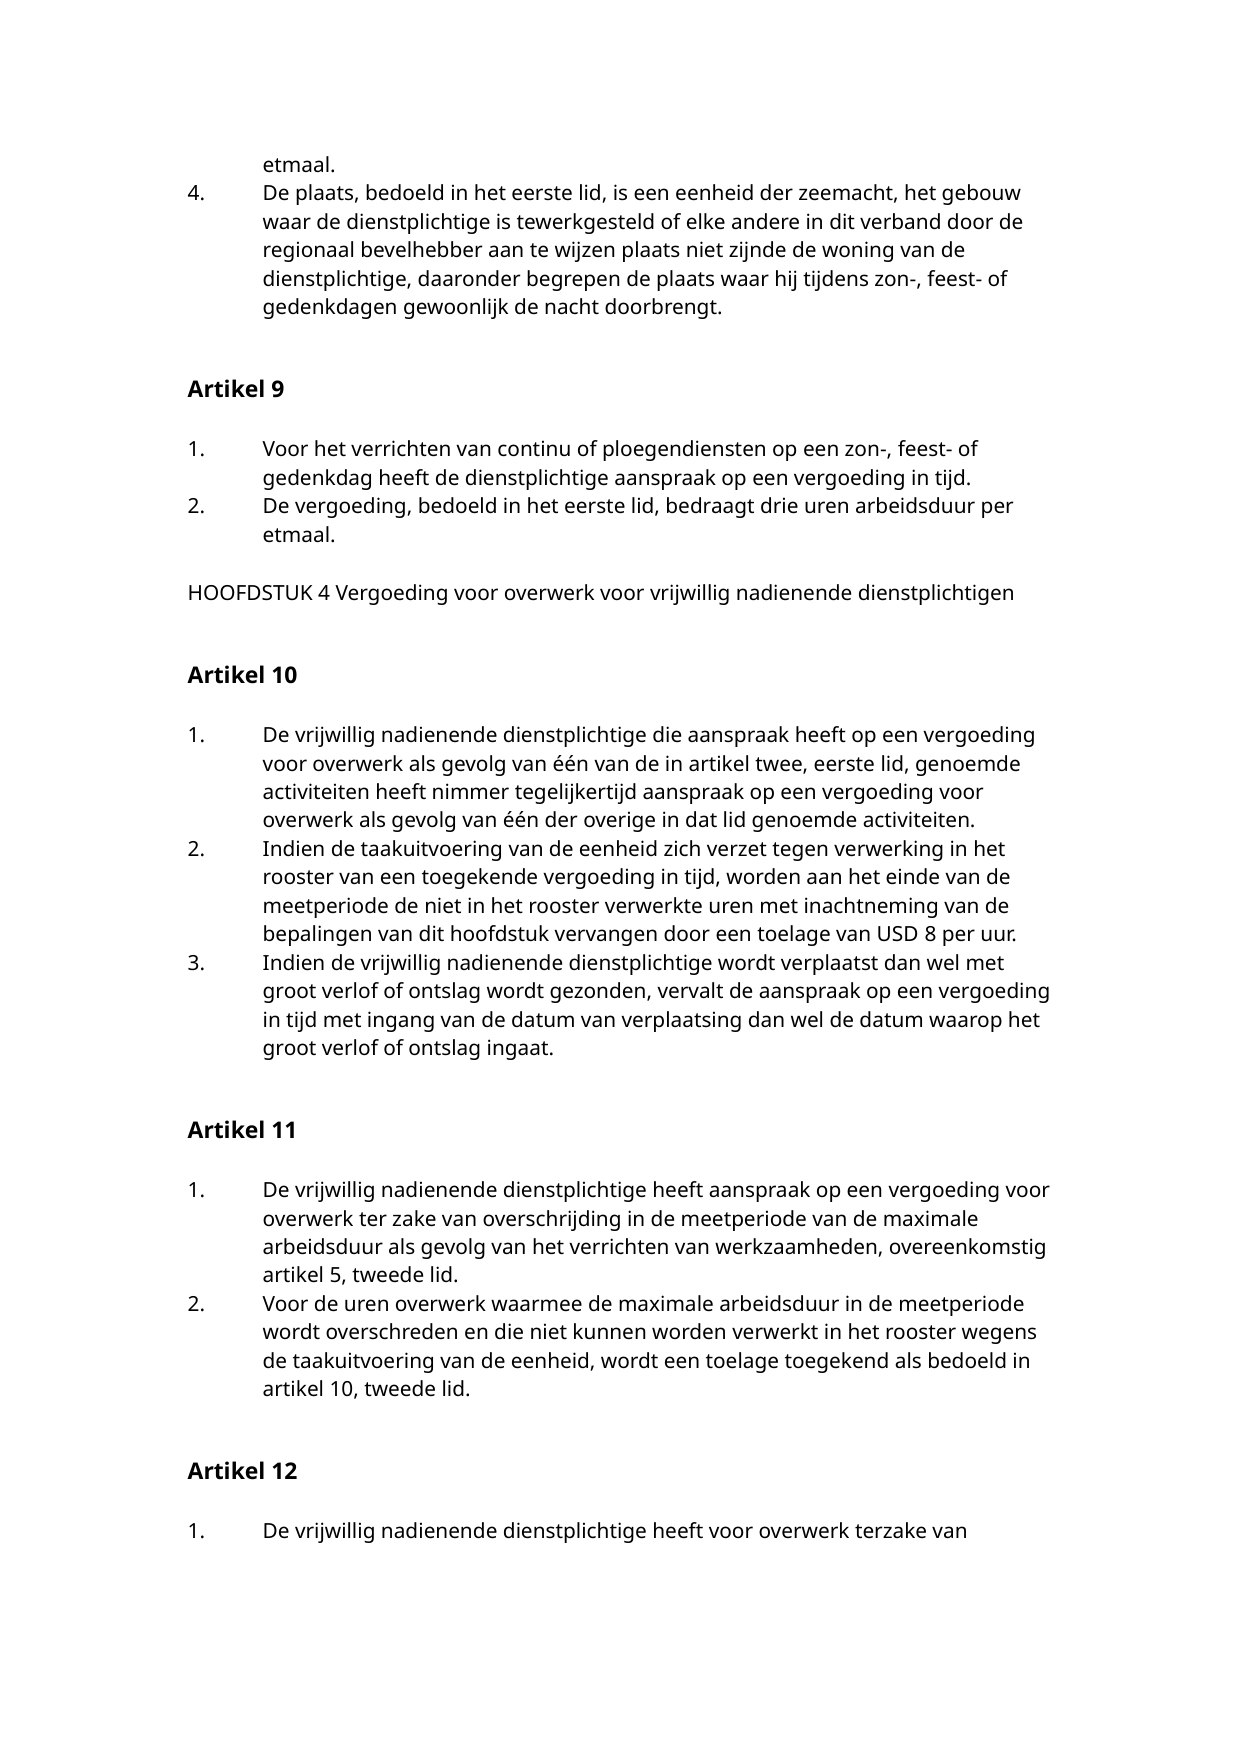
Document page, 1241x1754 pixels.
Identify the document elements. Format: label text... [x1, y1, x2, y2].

list Voor de uren overwerk waarmee de maximale arbeidsduur in de meetperiode wordt overschreden en die niet kunnen worden verwerkt in het rooster wegens de taakuitvoering van de eenheid, wordt een toelage toegekend als bedoeld in artikel 10, tweede lid. [187, 1289, 1053, 1403]
subtitle Artikel 12 [187, 1455, 1053, 1487]
subtitle HOOFDSTUK 4 Vergoeding voor overwerk voor vrijwillig nadienende dienstplichtigen [187, 578, 1053, 607]
list Indien de vrijwillig nadienende dienstplichtige wordt verplaatst dan wel met groot verlof of ontslag wordt gezonden, vervalt de aanspraak op een vergoeding in tijd met ingang van de datum van verplaatsing dan wel de datum waarop het groot verlof of ontslag ingaat. [187, 948, 1053, 1062]
list De vergoeding, bedoeld in het eerste lid, bedraagt drie uren arbeidsduur per etmaal. [187, 491, 1053, 548]
subtitle Artikel 11 [187, 1114, 1053, 1145]
list Voor het verrichten van continu of ploegendiensten op een zon-, feest- of gedenkdag heeft de dienstplichtige aanspraak op een vergoeding in tijd. [187, 434, 1053, 491]
list De vrijwillig nadienende dienstplichtige die aanspraak heeft op een vergoeding voor overwerk als gevolg van één van de in artikel twee, eerste lid, genoemde activiteiten heeft nimmer tegelijkertijd aanspraak op een vergoeding voor overwerk als gevolg van één der overige in dat lid genoemde activiteiten. [187, 720, 1053, 834]
list De vrijwillig nadienende dienstplichtige heeft voor overwerk terzake van [187, 1517, 1053, 1545]
list De plaats, bedoeld in het eerste lid, is een eenheid der zeemacht, het gebouw waar de dienstplichtige is tewerkgesteld of elke andere in dit verband door de regionaal bevelhebber aan te wijzen plaats niet zijnde de woning van de dienstplichtige, daaronder begrepen de plaats waar hij tijdens zon-, feest- of gedenkdagen gewoonlijk de nacht doorbrengt. [187, 178, 1053, 321]
subtitle Artikel 10 [187, 659, 1053, 690]
list De vrijwillig nadienende dienstplichtige heeft aanspraak op een vergoeding voor overwerk ter zake van overschrijding in de meetperiode van de maximale arbeidsduur als gevolg van het verrichten van werkzaamheden, overeenkomstig artikel 5, tweede lid. [187, 1175, 1053, 1289]
subtitle Artikel 9 [187, 373, 1053, 404]
list etmaal. [187, 150, 1053, 178]
list Indien de taakuitvoering van de eenheid zich verzet tegen verwerking in het rooster van een toegekende vergoeding in tijd, worden aan het einde van de meetperiode de niet in het rooster verwerkte uren met inachtneming van de bepalingen van dit hoofdstuk vervangen door een toelage van USD 8 per uur. [187, 834, 1053, 948]
